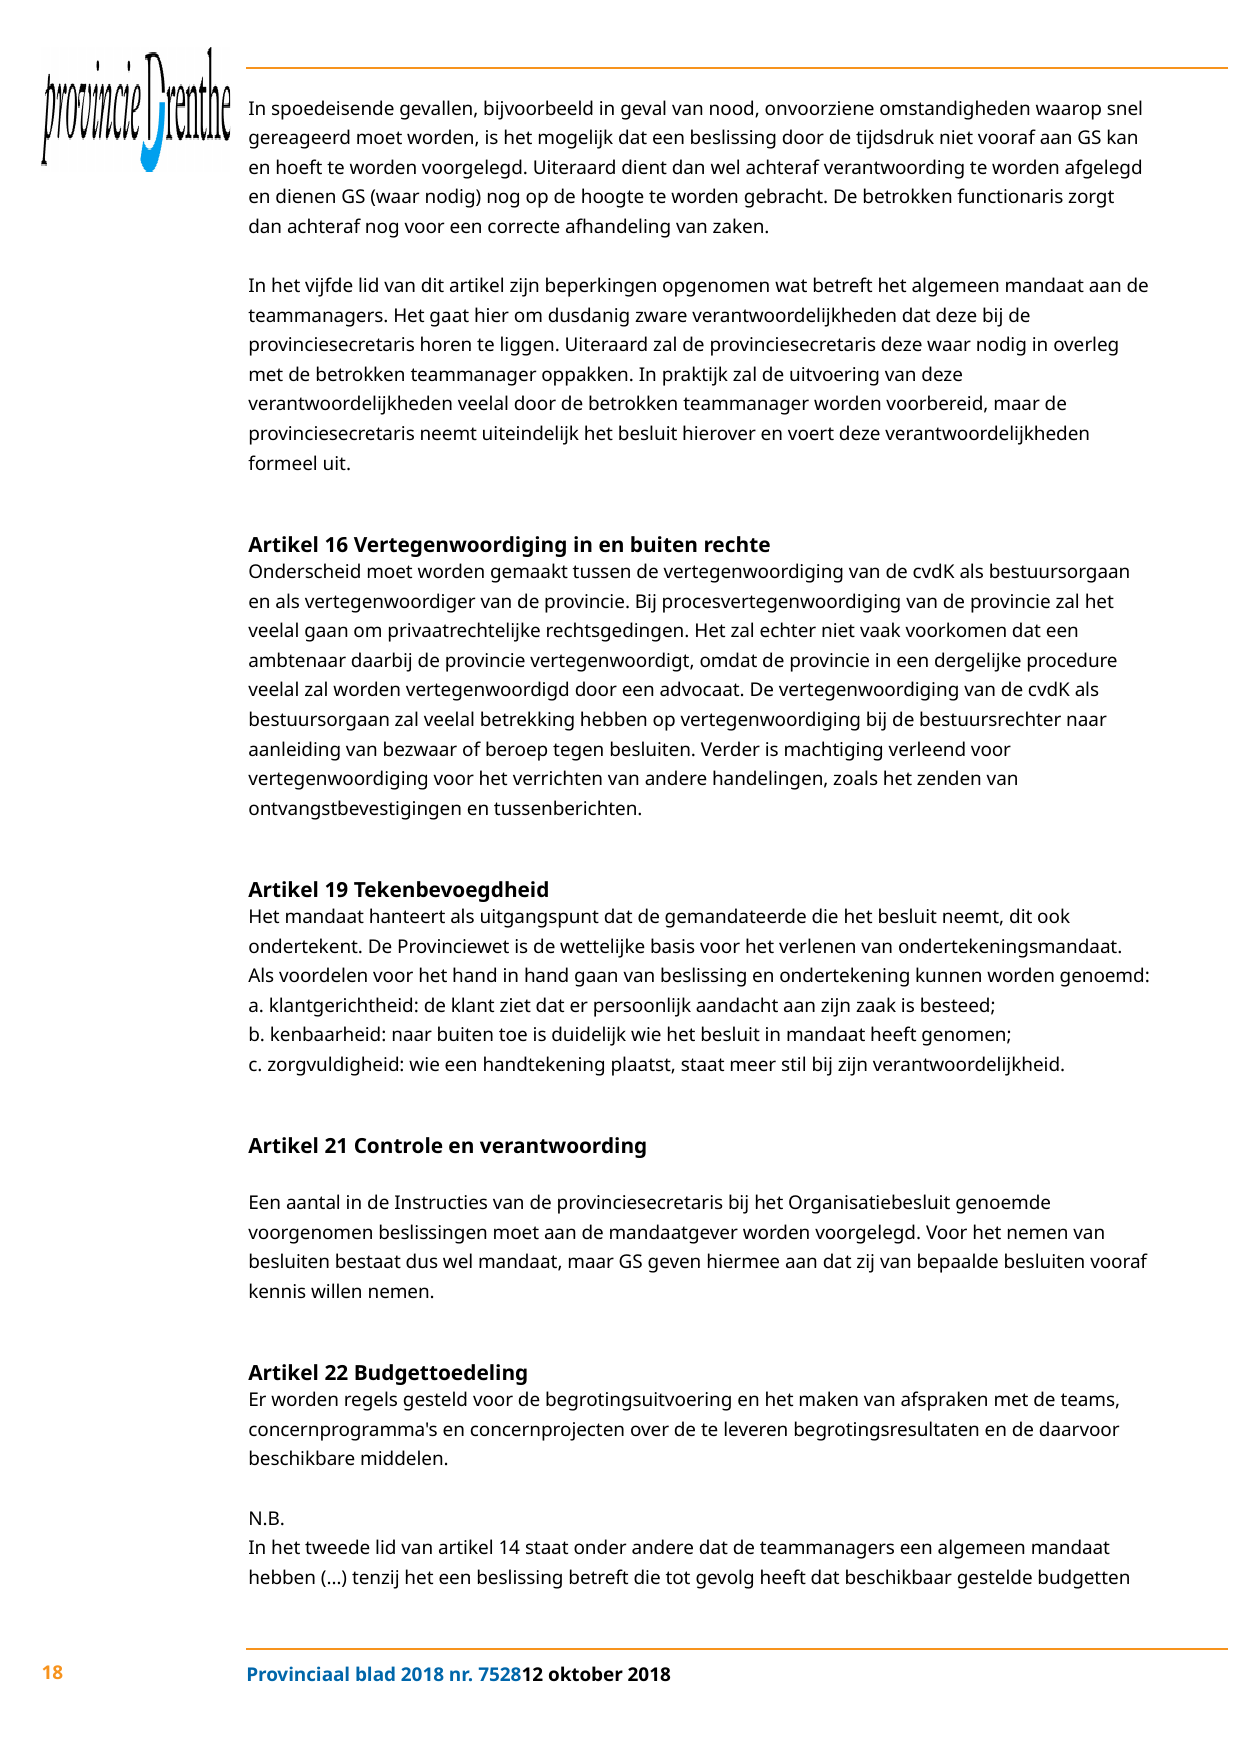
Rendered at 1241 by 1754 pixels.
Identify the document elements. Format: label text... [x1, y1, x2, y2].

text Artikel 16 Vertegenwoordiging in en buiten rechte [248, 530, 1152, 558]
text N.B. [248, 1505, 1152, 1531]
text Het mandaat hanteert als uitgangspunt dat de gemandateerde die het besluit neemt, dit ook ondertekent. De Provinciewet is de wettelijke basis voor het verlenen van ondertekeningsmandaat. Als voordelen voor het hand in hand gaan van beslissing en ondertekening kunnen worden genoemd: [248, 903, 1152, 988]
text In het vijfde lid van dit artikel zijn beperkingen opgenomen wat betreft het algemeen mandaat aan de teammanagers. Het gaat hier om dusdanig zware verantwoordelijkheden dat deze bij de provinciesecretaris horen te liggen. Uiteraard zal de provinciesecretaris deze waar nodig in overleg met de betrokken teammanager oppakken. In praktijk zal de uitvoering van deze verantwoordelijkheden veelal door de betrokken teammanager worden voorbereid, maar de provinciesecretaris neemt uiteindelijk het besluit hierover en voert deze verantwoordelijkheden formeel uit. [248, 272, 1152, 476]
picture [41, 47, 231, 172]
text c. zorgvuldigheid: wie een handtekening plaatst, staat meer stil bij zijn verantwoordelijkheid. [248, 1051, 1152, 1077]
text Artikel 21 Controle en verantwoording [248, 1131, 1152, 1160]
text b. kenbaarheid: naar buiten toe is duidelijk wie het besluit in mandaat heeft genomen; [248, 1022, 1152, 1047]
text Een aantal in de Instructies van de provinciesecretaris bij het Organisatiebesluit genoemde voorgenomen beslissingen moet aan de mandaatgever worden voorgelegd. Voor het nemen van besluiten bestaat dus wel mandaat, maar GS geven hiermee aan dat zij van bepaalde besluiten vooraf kennis willen nemen. [248, 1189, 1152, 1304]
text In het tweede lid van artikel 14 staat onder andere dat de teammanagers een algemeen mandaat hebben (…) tenzij het een beslissing betreft die tot gevolg heeft dat beschikbaar gestelde budgetten [248, 1534, 1152, 1590]
text Artikel 22 Budgettoedeling [248, 1358, 1152, 1386]
text In spoedeisende gevallen, bijvoorbeeld in geval van nood, onvoorziene omstandigheden waarop snel gereageerd moet worden, is het mogelijk dat een beslissing door de tijdsdruk niet vooraf aan GS kan en hoeft te worden voorgelegd. Uiteraard dient dan wel achteraf verantwoording te worden afgelegd en dienen GS (waar nodig) nog op de hoogte te worden gebracht. De betrokken functionaris zorgt dan achteraf nog voor een correcte afhandeling van zaken. [248, 95, 1152, 239]
text Er worden regels gesteld voor de begrotingsuitvoering en het maken van afspraken met de teams, concernprogramma's en concernprojecten over de te leveren begrotingsresultaten en de daarvoor beschikbare middelen. [248, 1386, 1152, 1471]
text Onderscheid moet worden gemaakt tussen de vertegenwoordiging van de cvdK als bestuursorgaan en als vertegenwoordiger van de provincie. Bij procesvertegenwoordiging van de provincie zal het veelal gaan om privaatrechtelijke rechtsgedingen. Het zal echter niet vaak voorkomen dat een ambtenaar daarbij de provincie vertegenwoordigt, omdat de provincie in een dergelijke procedure veelal zal worden vertegenwoordigd door een advocaat. De vertegenwoordiging van de cvdK als bestuursorgaan zal veelal betrekking hebben op vertegenwoordiging bij de bestuursrechter naar aanleiding van bezwaar of beroep tegen besluiten. Verder is machtiging verleend voor vertegenwoordiging voor het verrichten van andere handelingen, zoals het zenden van ontvangstbevestigingen en tussenberichten. [248, 558, 1152, 821]
text a. klantgerichtheid: de klant ziet dat er persoonlijk aandacht aan zijn zaak is besteed; [248, 992, 1152, 1018]
text Artikel 19 Tekenbevoegdheid [248, 875, 1152, 903]
